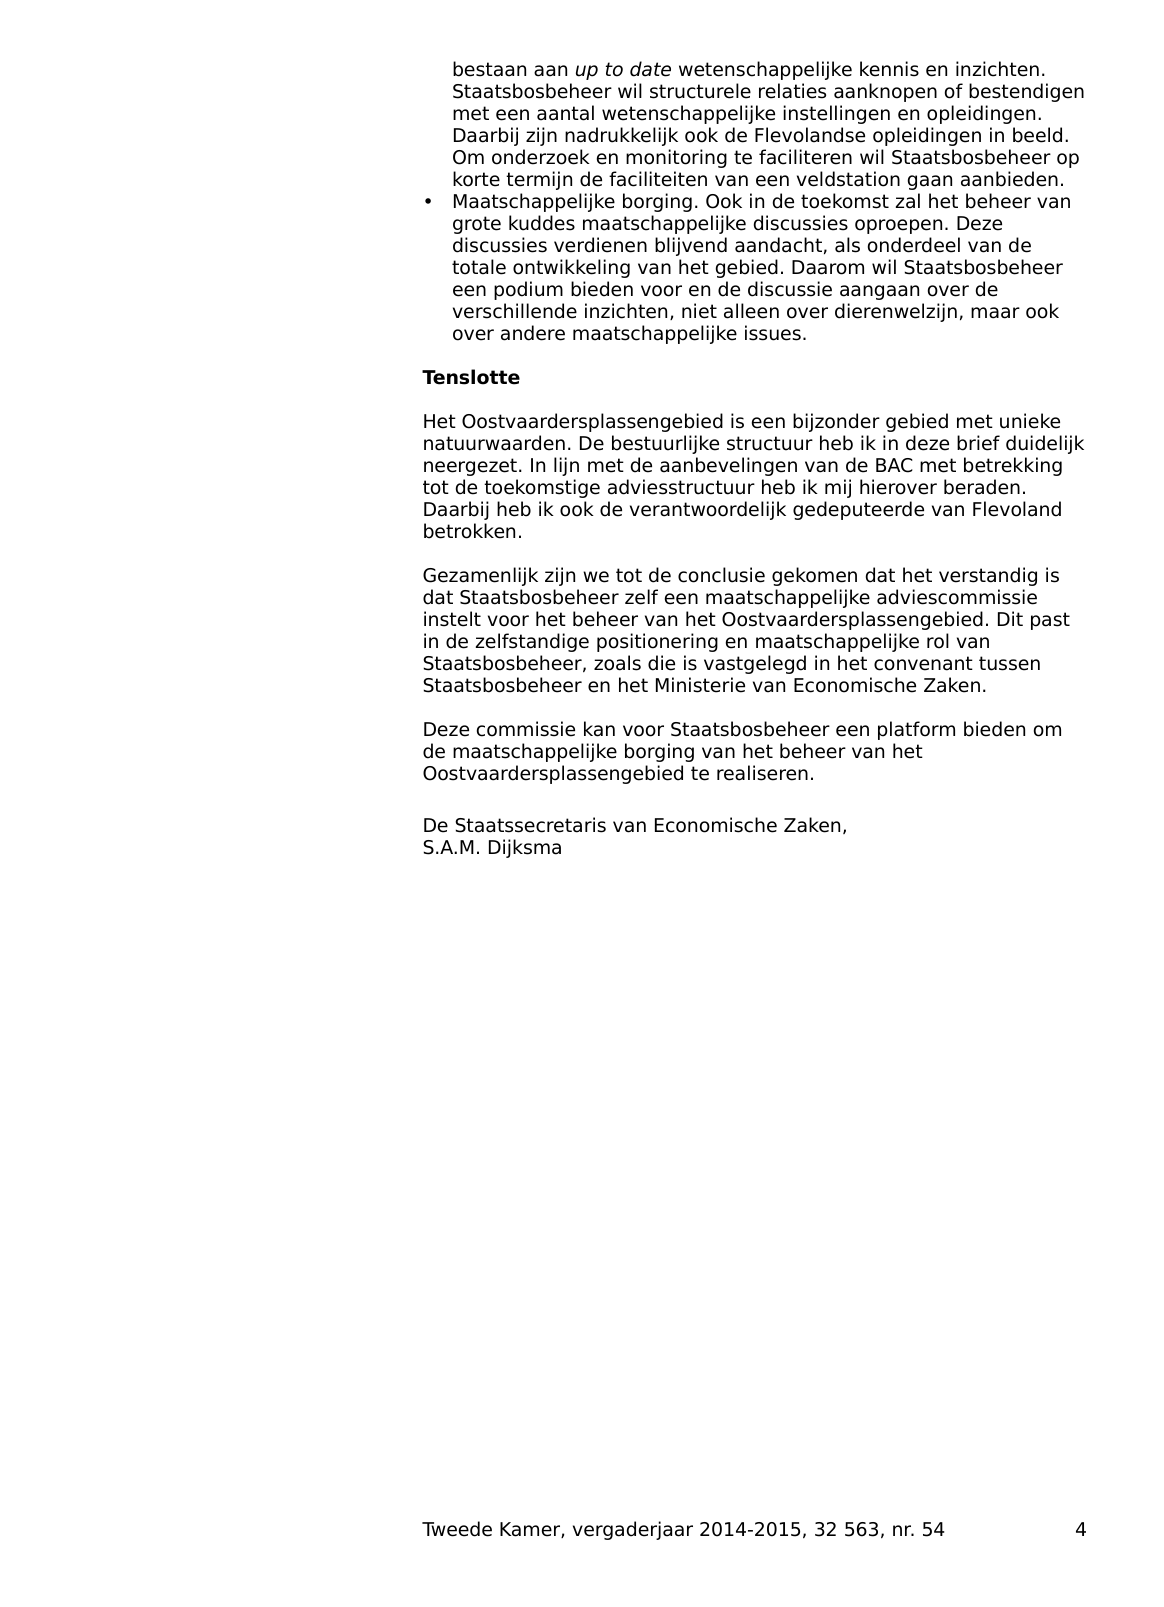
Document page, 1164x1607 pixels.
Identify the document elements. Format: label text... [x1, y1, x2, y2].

text Gezamenlijk zijn we tot de conclusie gekomen dat het verstandig is dat Staatsbosbeheer zelf een maatschappelijke adviescommissie instelt voor het beheer van het Oostvaardersplassengebied. Dit past in de zelfstandige positionering en maatschappelijke rol van Staatsbosbeheer, zoals die is vastgelegd in het convenant tussen Staatsbosbeheer en het Ministerie van Economische Zaken. [422, 565, 1087, 697]
text Deze commissie kan voor Staatsbosbeheer een platform bieden om de maatschappelijke borging van het beheer van het Oostvaardersplassengebied te realiseren. [422, 719, 1087, 785]
text • Maatschappelijke borging. Ook in de toekomst zal het beheer van grote kuddes maatschappelijke discussies oproepen. Deze discussies verdienen blijvend aandacht, als onderdeel van de totale ontwikkeling van het gebied. Daarom wil Staatsbosbeheer een podium bieden voor en de discussie aangaan over de verschillende inzichten, niet alleen over dierenwelzijn, maar ook over andere maatschappelijke issues. [422, 191, 1087, 345]
subtitle Tenslotte [422, 367, 1087, 389]
text Het Oostvaardersplassengebied is een bijzonder gebied met unieke natuurwaarden. De bestuurlijke structuur heb ik in deze brief duidelijk neergezet. In lijn met de aanbevelingen van de BAC met betrekking tot de toekomstige adviesstructuur heb ik mij hierover beraden. Daarbij heb ik ook de verantwoordelijk gedeputeerde van Flevoland betrokken. [422, 411, 1087, 543]
text De Staatssecretaris van Economische Zaken, S.A.M. Dijksma [422, 815, 1087, 859]
text bestaan aan up to date wetenschappelijke kennis en inzichten. Staatsbosbeheer wil structurele relaties aanknopen of bestendigen met een aantal wetenschappelijke instellingen en opleidingen. Daarbij zijn nadrukkelijk ook de Flevolandse opleidingen in beeld. Om onderzoek en monitoring te faciliteren wil Staatsbosbeheer op korte termijn de faciliteiten van een veldstation gaan aanbieden. [422, 59, 1087, 191]
